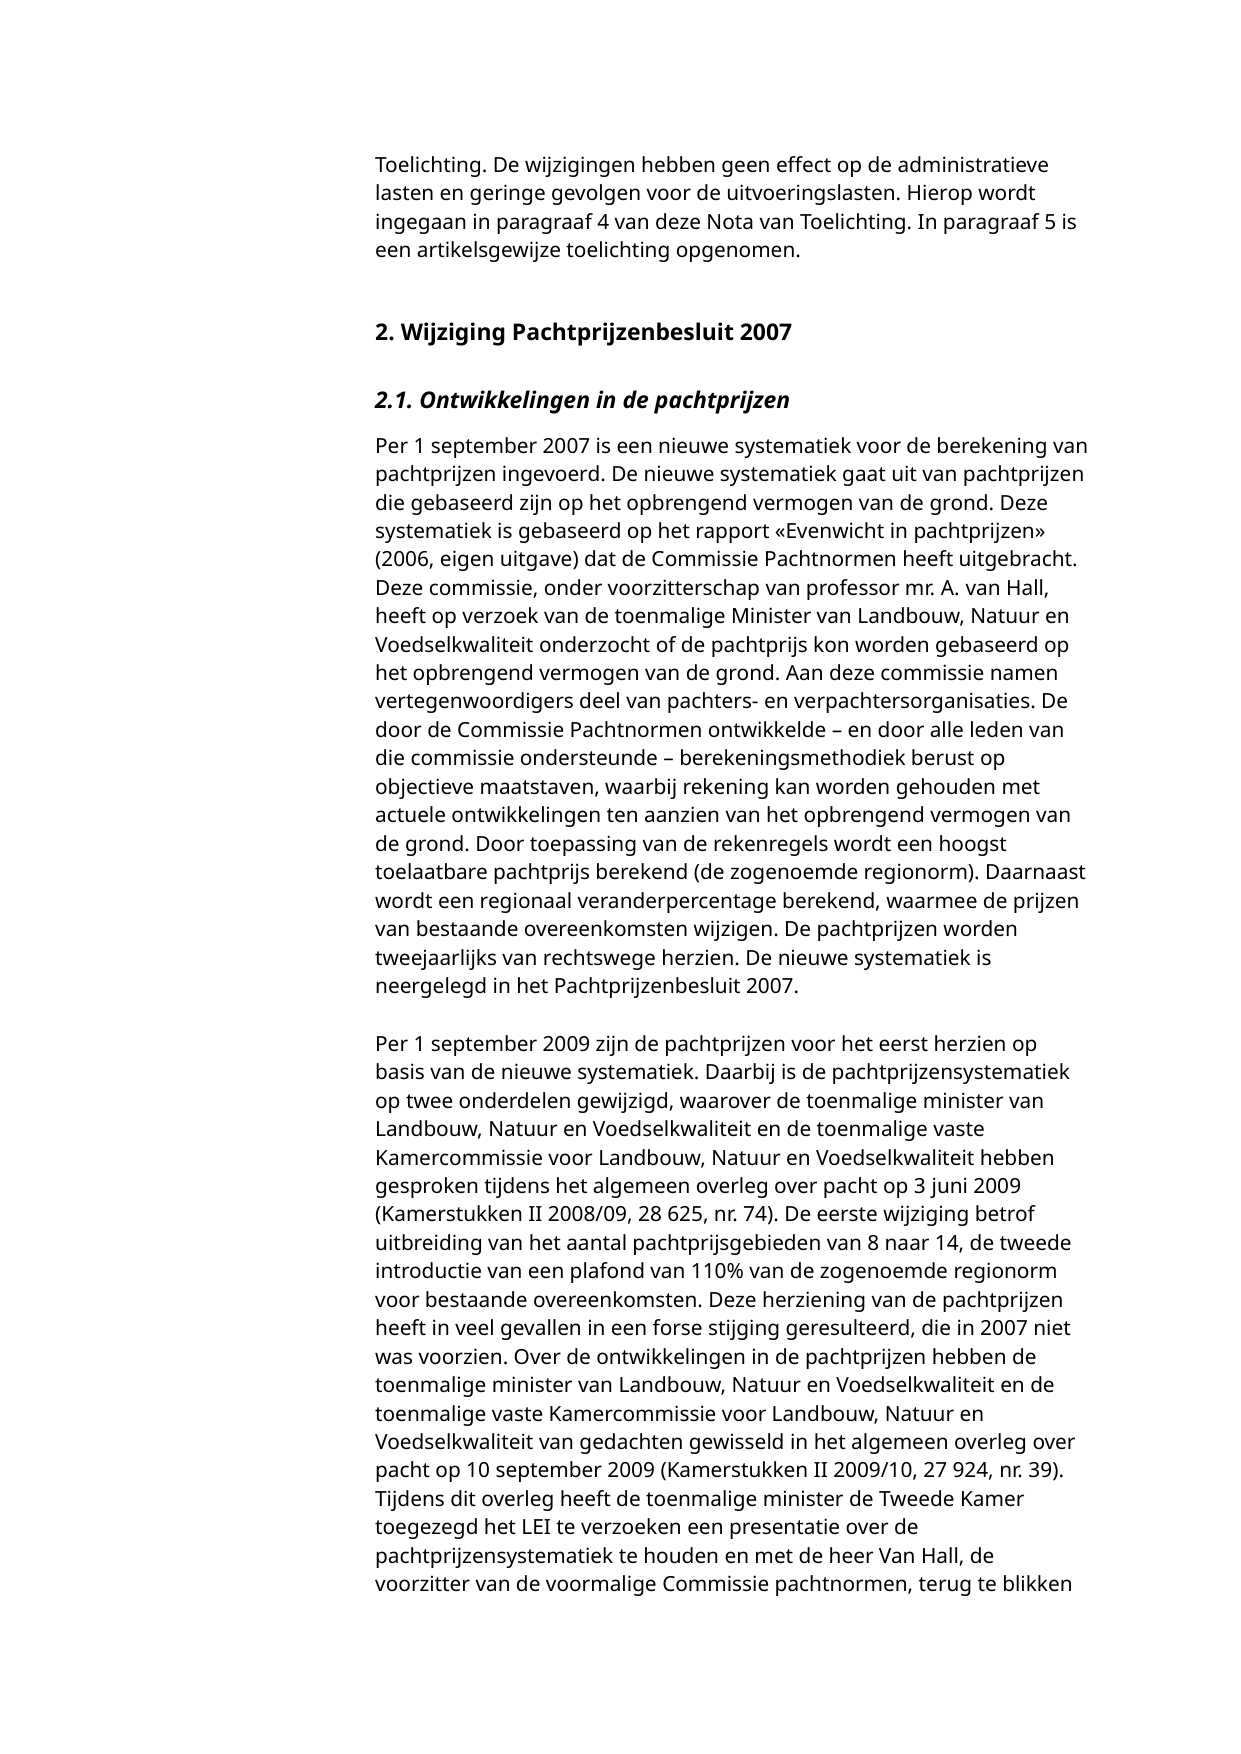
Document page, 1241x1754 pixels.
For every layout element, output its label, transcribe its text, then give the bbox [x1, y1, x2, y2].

subtitle 2.1. Ontwikkelingen in de pachtprijzen [375, 384, 1090, 416]
text Per 1 september 2009 zijn de pachtprijzen voor het eerst herzien op basis van de nieuwe systematiek. Daarbij is de pachtprijzensystematiek op twee onderdelen gewijzigd, waarover de toenmalige minister van Landbouw, Natuur en Voedselkwaliteit en de toenmalige vaste Kamercommissie voor Landbouw, Natuur en Voedselkwaliteit hebben gesproken tijdens het algemeen overleg over pacht op 3 juni 2009 (Kamerstukken II 2008/09, 28 625, nr. 74). De eerste wijziging betrof uitbreiding van het aantal pachtprijsgebieden van 8 naar 14, de tweede introductie van een plafond van 110% van de zogenoemde regionorm voor bestaande overeenkomsten. Deze herziening van de pachtprijzen heeft in veel gevallen in een forse stijging geresulteerd, die in 2007 niet was voorzien. Over de ontwikkelingen in de pachtprijzen hebben de toenmalige minister van Landbouw, Natuur en Voedselkwaliteit en de toenmalige vaste Kamercommissie voor Landbouw, Natuur en Voedselkwaliteit van gedachten gewisseld in het algemeen overleg over pacht op 10 september 2009 (Kamerstukken II 2009/10, 27 924, nr. 39). Tijdens dit overleg heeft de toenmalige minister de Tweede Kamer toegezegd het LEI te verzoeken een presentatie over de pachtprijzensystematiek te houden en met de heer Van Hall, de voorzitter van de voormalige Commissie pachtnormen, terug te blikken [375, 1029, 1090, 1598]
text Per 1 september 2007 is een nieuwe systematiek voor de berekening van pachtprijzen ingevoerd. De nieuwe systematiek gaat uit van pachtprijzen die gebaseerd zijn op het opbrengend vermogen van de grond. Deze systematiek is gebaseerd op het rapport «Evenwicht in pachtprijzen» (2006, eigen uitgave) dat de Commissie Pachtnormen heeft uitgebracht. Deze commissie, onder voorzitterschap van professor mr. A. van Hall, heeft op verzoek van de toenmalige Minister van Landbouw, Natuur en Voedselkwaliteit onderzocht of de pachtprijs kon worden gebaseerd op het opbrengend vermogen van de grond. Aan deze commissie namen vertegenwoordigers deel van pachters- en verpachtersorganisaties. De door de Commissie Pachtnormen ontwikkelde – en door alle leden van die commissie ondersteunde – berekeningsmethodiek berust op objectieve maatstaven, waarbij rekening kan worden gehouden met actuele ontwikkelingen ten aanzien van het opbrengend vermogen van de grond. Door toepassing van de rekenregels wordt een hoogst toelaatbare pachtprijs berekend (de zogenoemde regionorm). Daarnaast wordt een regionaal veranderpercentage berekend, waarmee de prijzen van bestaande overeenkomsten wijzigen. De pachtprijzen worden tweejaarlijks van rechtswege herzien. De nieuwe systematiek is neergelegd in het Pachtprijzenbesluit 2007. [375, 431, 1090, 999]
text Toelichting. De wijzigingen hebben geen effect op de administratieve lasten en geringe gevolgen voor de uitvoeringslasten. Hierop wordt ingegaan in paragraaf 4 van deze Nota van Toelichting. In paragraaf 5 is een artikelsgewijze toelichting opgenomen. [375, 150, 1090, 264]
subtitle 2. Wijziging Pachtprijzenbesluit 2007 [375, 316, 1090, 347]
